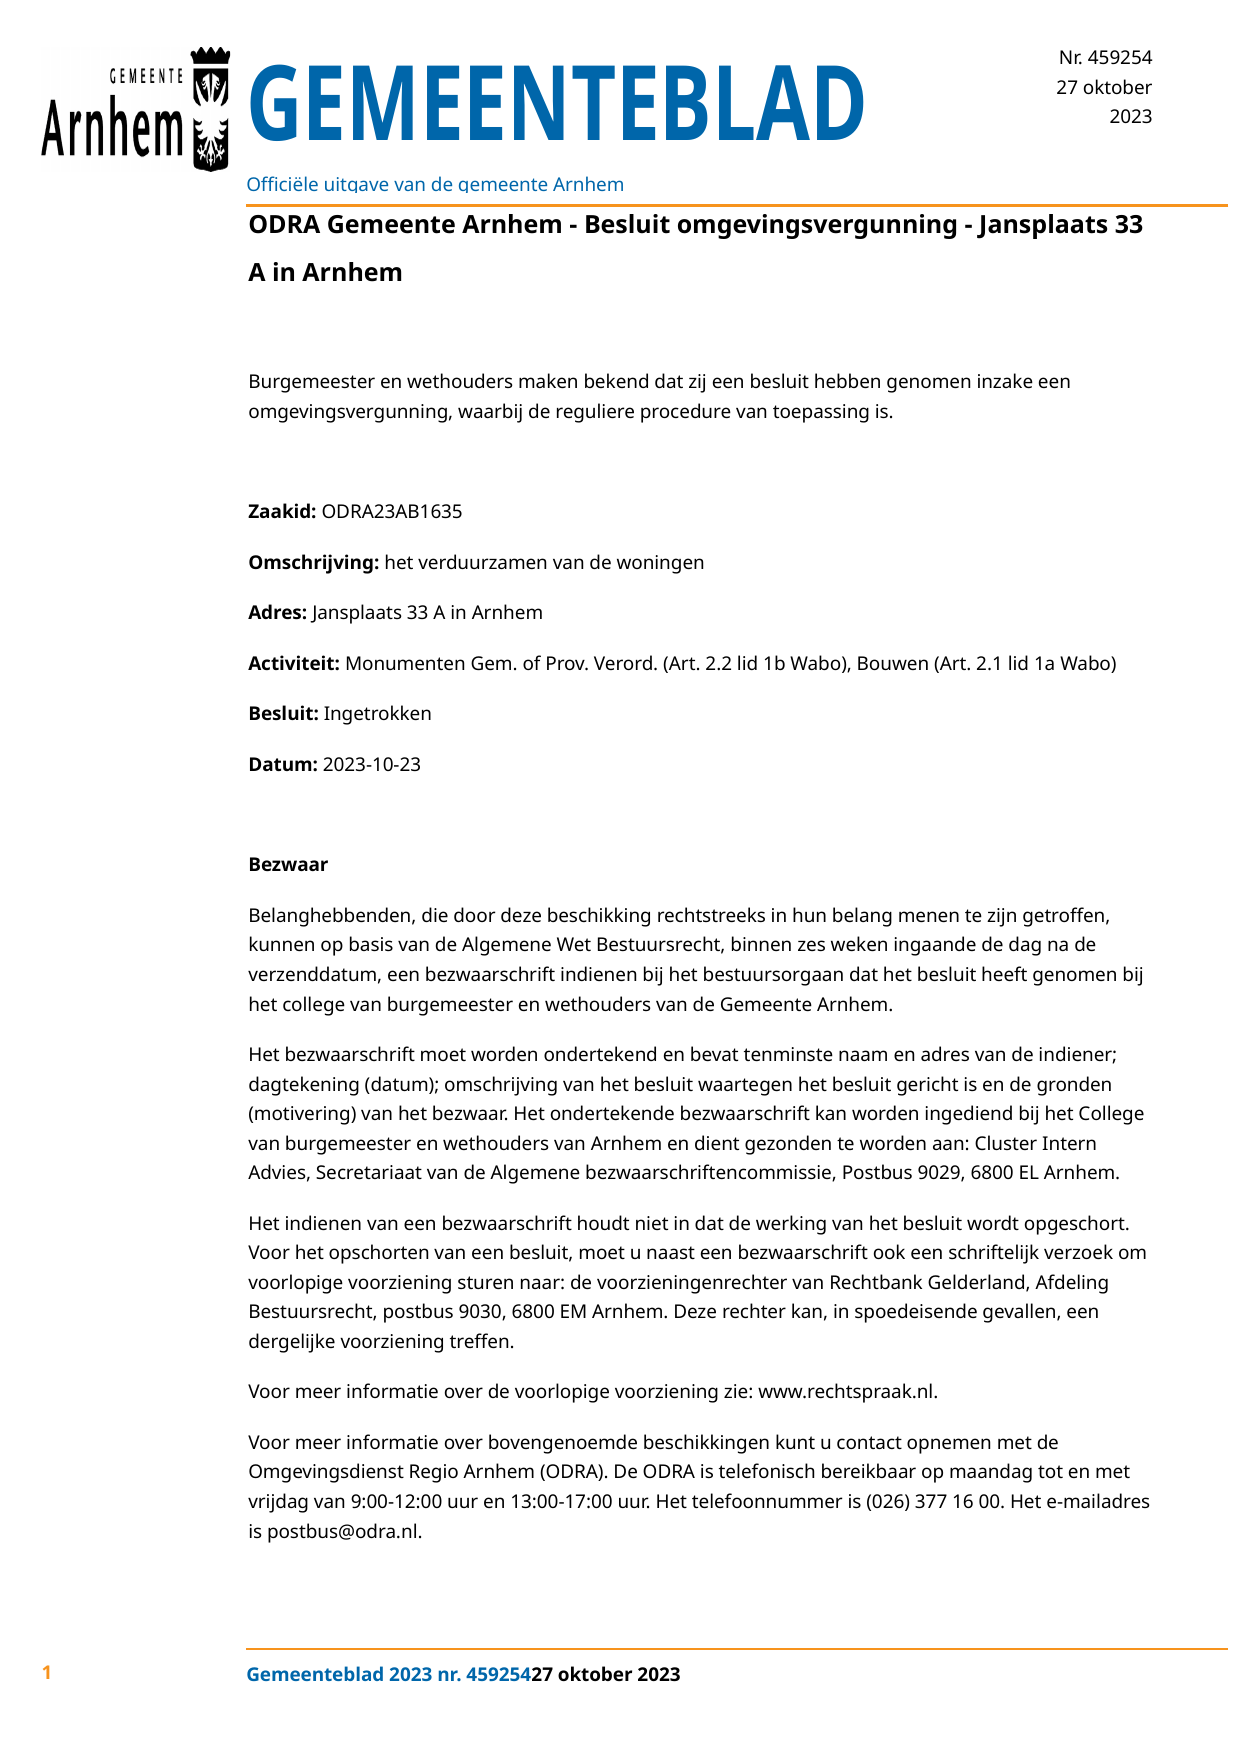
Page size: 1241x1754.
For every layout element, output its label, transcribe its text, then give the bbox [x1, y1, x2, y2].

text Zaakid: ODRA23AB1635 [248, 499, 1152, 524]
text Omschrijving: het verduurzamen van de woningen [248, 549, 1152, 575]
text Activiteit: Monumenten Gem. of Prov. Verord. (Art. 2.2 lid 1b Wabo), Bouwen (Art. 2.1 lid 1a Wabo) [248, 650, 1152, 676]
text Belanghebbenden, die door deze beschikking rechtstreeks in hun belang menen te zijn getroffen, kunnen op basis van de Algemene Wet Bestuursrecht, binnen zes weken ingaande de dag na de verzenddatum, een bezwaarschrift indienen bij het bestuursorgaan dat het besluit heeft genomen bij het college van burgemeester en wethouders van de Gemeente Arnhem. [248, 902, 1152, 1017]
text Voor meer informatie over de voorlopige voorziening zie: www.rechtspraak.nl. [248, 1379, 1152, 1404]
text Het indienen van een bezwaarschrift houdt niet in dat de werking van het besluit wordt opgeschort. Voor het opschorten van een besluit, moet u naast een bezwaarschrift ook een schriftelijk verzoek om voorlopige voorziening sturen naar: de voorzieningenrechter van Rechtbank Gelderland, Afdeling Bestuursrecht, postbus 9030, 6800 EM Arnhem. Deze rechter kan, in spoedeisende gevallen, een dergelijke voorziening treffen. [248, 1210, 1152, 1354]
text Voor meer informatie over bovengenoemde beschikkingen kunt u contact opnemen met de Omgevingsdienst Regio Arnhem (ODRA). De ODRA is telefonisch bereikbaar op maandag tot en met vrijdag van 9:00-12:00 uur en 13:00-17:00 uur. Het telefoonnummer is (026) 377 16 00. Het e-mailadres is postbus@odra.nl. [248, 1429, 1152, 1544]
text Bezwaar [248, 852, 1152, 877]
text Het bezwaarschrift moet worden ondertekend en bevat tenminste naam en adres van de indiener; dagtekening (datum); omschrijving van het besluit waartegen het besluit gericht is en de gronden (motivering) van het bezwaar. Het ondertekende bezwaarschrift kan worden ingediend bij het College van burgemeester en wethouders van Arnhem en dient gezonden te worden aan: Cluster Intern Advies, Secretariaat van de Algemene bezwaarschriftencommissie, Postbus 9029, 6800 EL Arnhem. [248, 1041, 1152, 1185]
text Burgemeester en wethouders maken bekend dat zij een besluit hebben genomen inzake een omgevingsvergunning, waarbij de reguliere procedure van toepassing is. [248, 368, 1152, 424]
text Besluit: Ingetrokken [248, 700, 1152, 726]
text ODRA Gemeente Arnhem - Besluit omgevingsvergunning - Jansplaats 33 A in Arnhem [248, 207, 1152, 288]
text Datum: 2023-10-23 [248, 751, 1152, 777]
text Adres: Jansplaats 33 A in Arnhem [248, 599, 1152, 625]
picture [41, 47, 231, 172]
